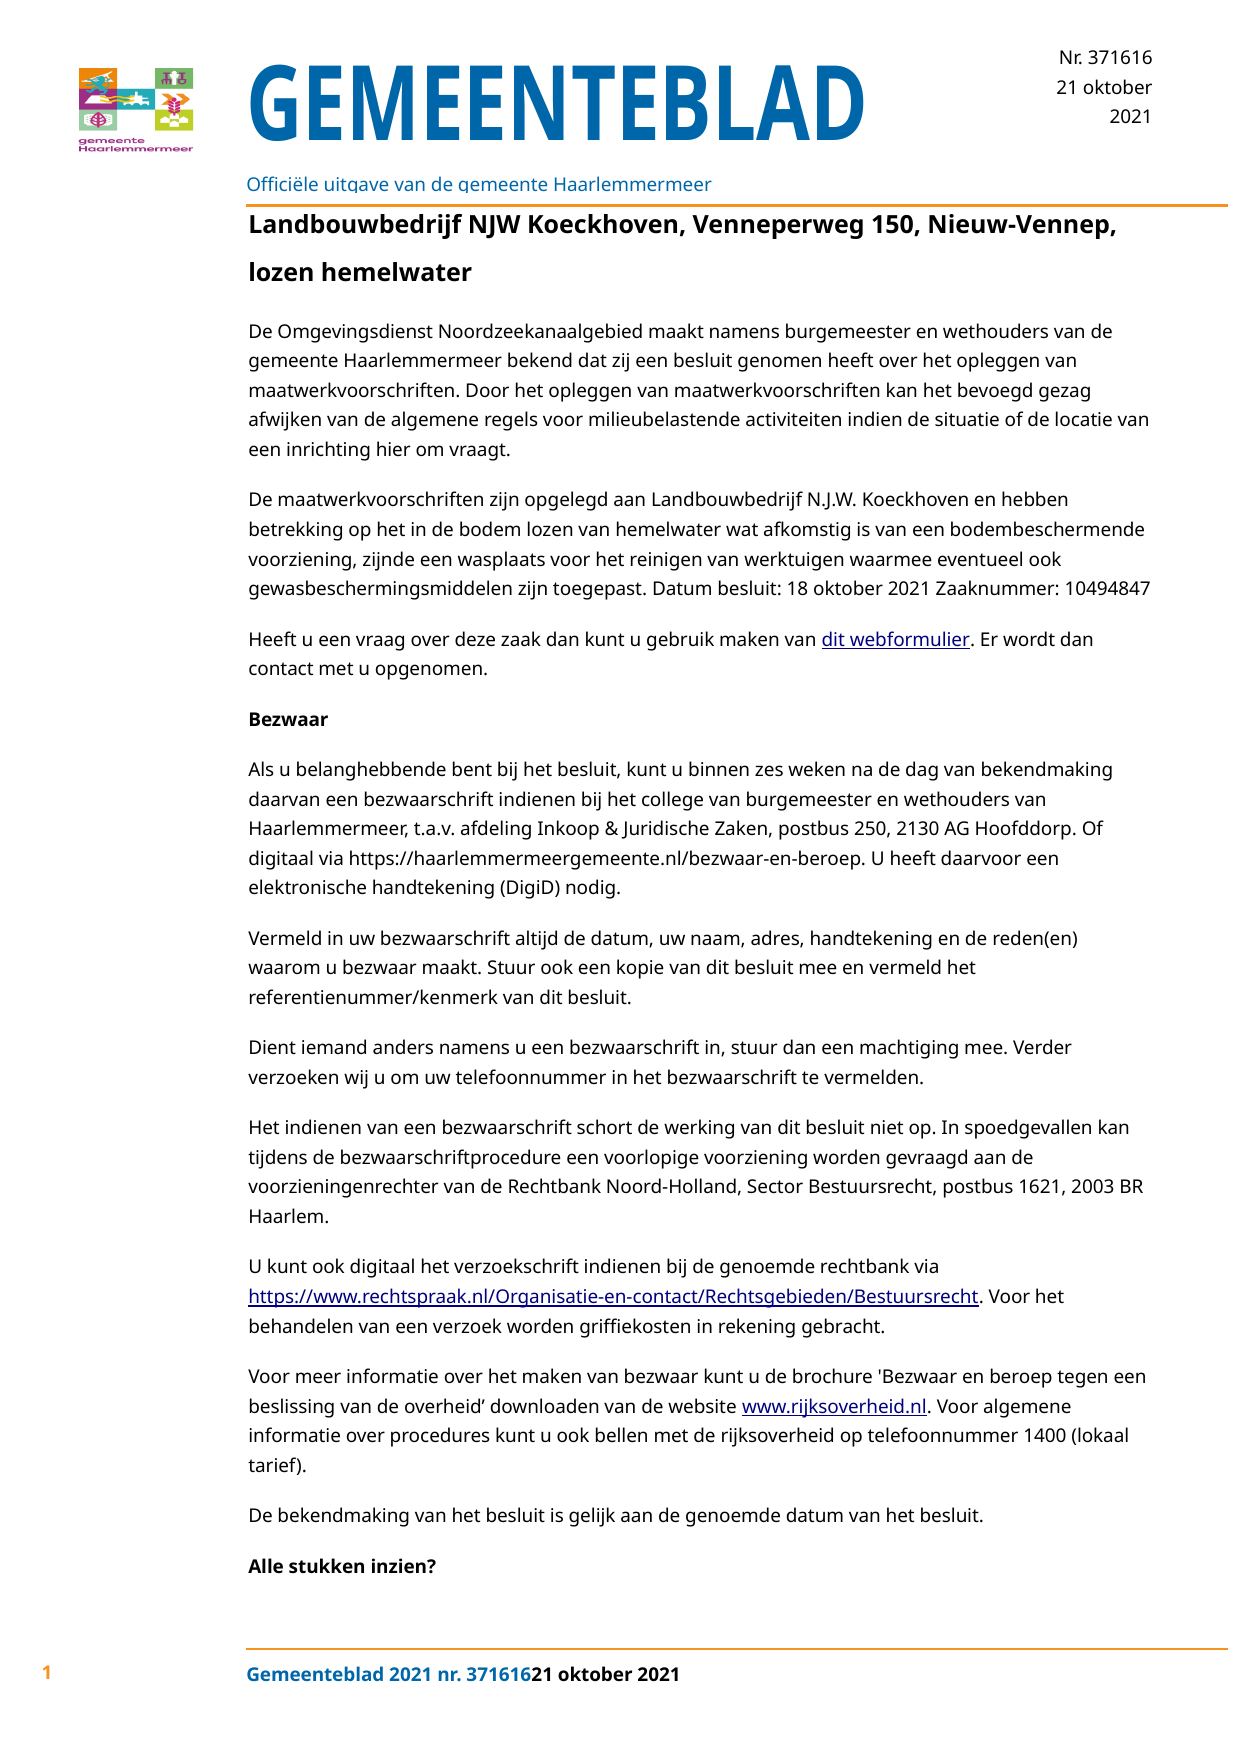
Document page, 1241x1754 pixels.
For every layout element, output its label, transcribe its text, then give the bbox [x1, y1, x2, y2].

text Het indienen van een bezwaarschrift schort de werking van dit besluit niet op. In spoedgevallen kan tijdens de bezwaarschriftprocedure een voorlopige voorziening worden gevraagd aan de voorzieningenrechter van de Rechtbank Noord-Holland, Sector Bestuursrecht, postbus 1621, 2003 BR Haarlem. [248, 1114, 1152, 1229]
text Als u belanghebbende bent bij het besluit, kunt u binnen zes weken na de dag van bekendmaking daarvan een bezwaarschrift indienen bij het college van burgemeester en wethouders van Haarlemmermeer, t.a.v. afdeling Inkoop & Juridische Zaken, postbus 250, 2130 AG Hoofddorp. Of digitaal via https://haarlemmermeergemeente.nl/bezwaar-en-beroep. U heeft daarvoor een elektronische handtekening (DigiD) nodig. [248, 756, 1152, 900]
text U kunt ook digitaal het verzoekschrift indienen bij de genoemde rechtbank via https://www.rechtspraak.nl/Organisatie-en-contact/Rechtsgebieden/Bestuursrecht. Voor het behandelen van een verzoek worden griffiekosten in rekening gebracht. [248, 1254, 1152, 1339]
text Vermeld in uw bezwaarschrift altijd de datum, uw naam, adres, handtekening en de reden(en) waarom u bezwaar maakt. Stuur ook een kopie van dit besluit mee en vermeld het referentienummer/kenmerk van dit besluit. [248, 925, 1152, 1010]
text De bekendmaking van het besluit is gelijk aan de genoemde datum van het besluit. [248, 1502, 1152, 1528]
text Heeft u een vraag over deze zaak dan kunt u gebruik maken van dit webformulier. Er wordt dan contact met u opgenomen. [248, 626, 1152, 681]
text Alle stukken inzien? [248, 1553, 1152, 1579]
text Bezwaar [248, 706, 1152, 732]
text Voor meer informatie over het maken van bezwaar kunt u de brochure 'Bezwaar en beroep tegen een beslissing van de overheid’ downloaden van de website www.rijksoverheid.nl. Voor algemene informatie over procedures kunt u ook bellen met de rijksoverheid op telefoonnummer 1400 (lokaal tarief). [248, 1363, 1152, 1478]
picture [41, 47, 231, 172]
text De maatwerkvoorschriften zijn opgelegd aan Landbouwbedrijf N.J.W. Koeckhoven en hebben betrekking op het in de bodem lozen van hemelwater wat afkomstig is van een bodembeschermende voorziening, zijnde een wasplaats voor het reinigen van werktuigen waarmee eventueel ook gewasbeschermingsmiddelen zijn toegepast. Datum besluit: 18 oktober 2021 Zaaknummer: 10494847 [248, 487, 1152, 601]
text Landbouwbedrijf NJW Koeckhoven, Venneperweg 150, Nieuw-Vennep, lozen hemelwater [248, 207, 1152, 288]
text Dient iemand anders namens u een bezwaarschrift in, stuur dan een machtiging mee. Verder verzoeken wij u om uw telefoonnummer in het bezwaarschrift te vermelden. [248, 1034, 1152, 1090]
text De Omgevingsdienst Noordzeekanaalgebied maakt namens burgemeester en wethouders van de gemeente Haarlemmermeer bekend dat zij een besluit genomen heeft over het opleggen van maatwerkvoorschriften. Door het opleggen van maatwerkvoorschriften kan het bevoegd gezag afwijken van de algemene regels voor milieubelastende activiteiten indien de situatie of de locatie van een inrichting hier om vraagt. [248, 318, 1152, 462]
